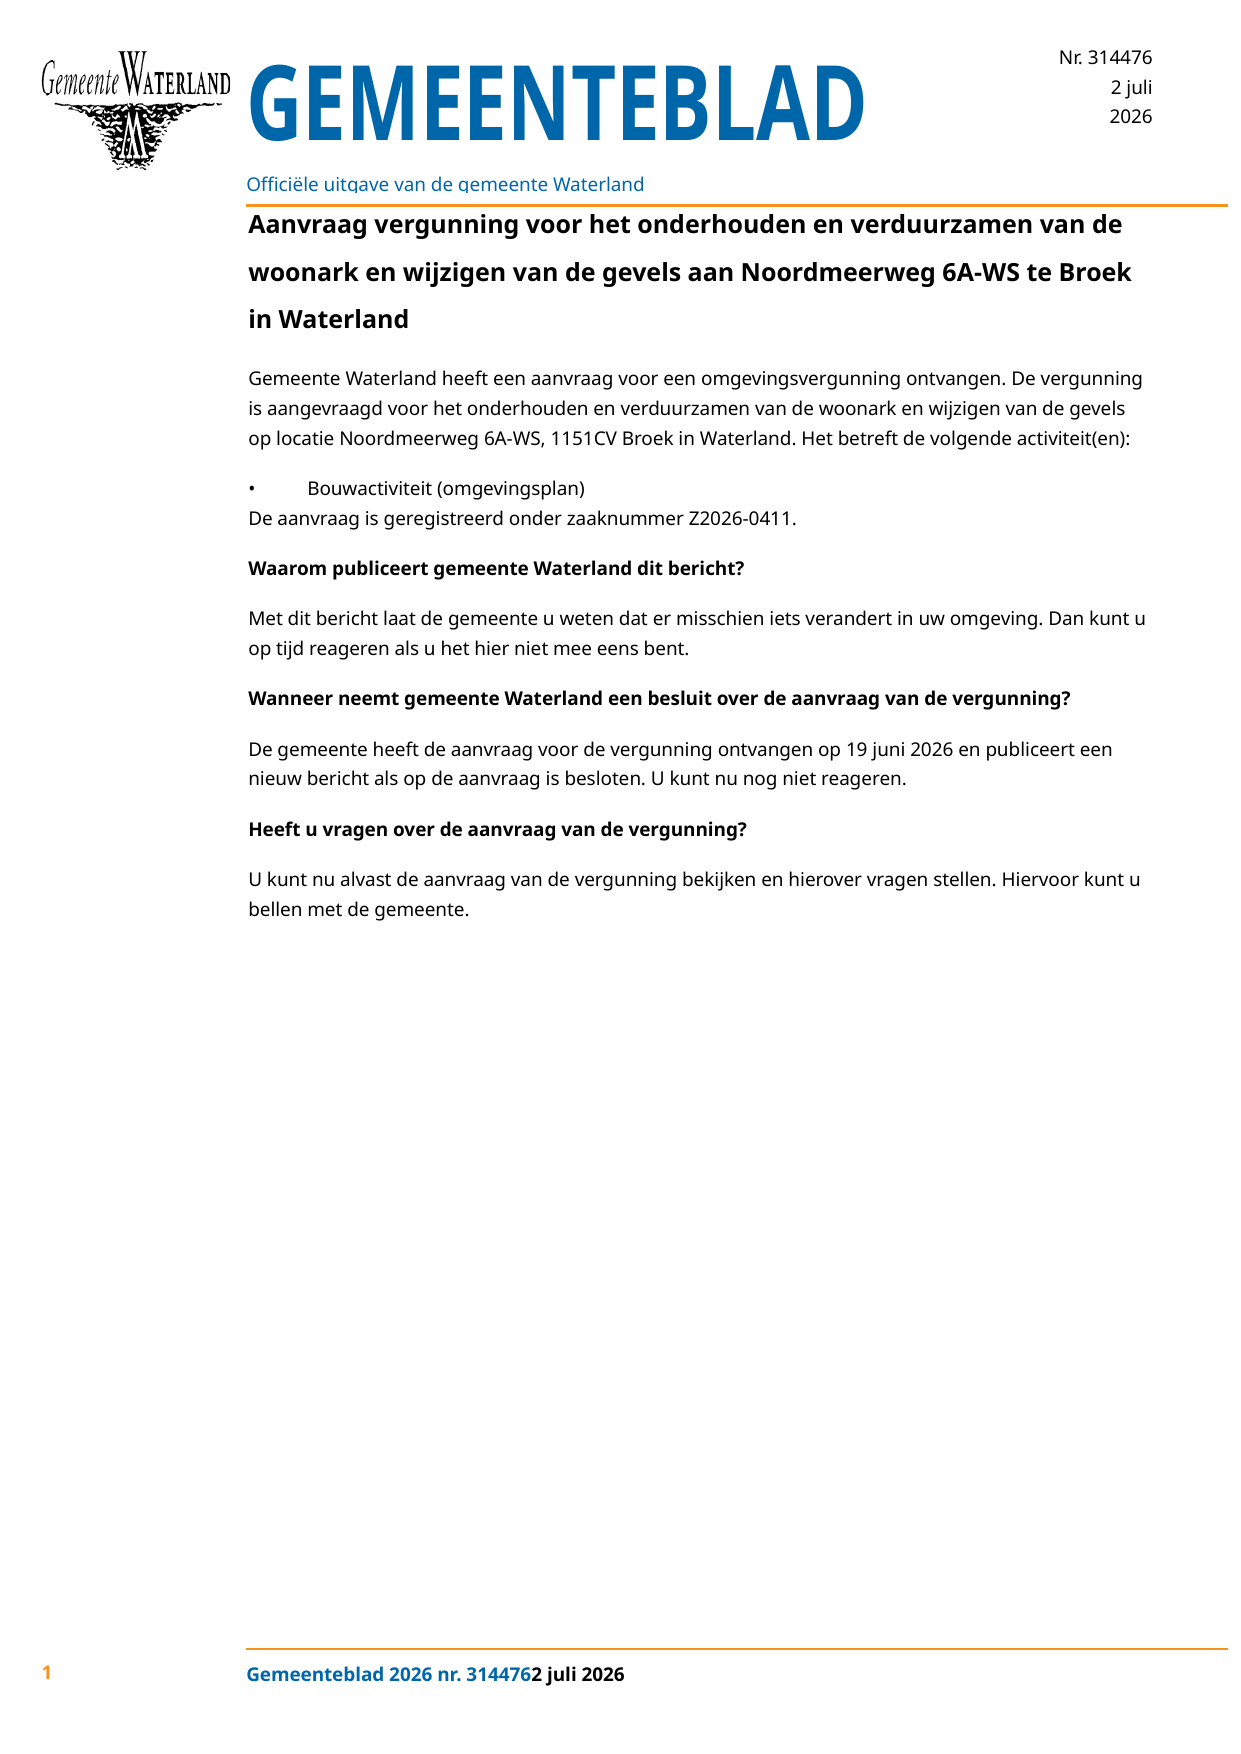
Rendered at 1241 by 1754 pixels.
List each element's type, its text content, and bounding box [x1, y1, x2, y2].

text Aanvraag vergunning voor het onderhouden en verduurzamen van de woonark en wijzigen van de gevels aan Noordmeerweg 6A-WS te Broek in Waterland [248, 207, 1152, 336]
list Bouwactiviteit (omgevingsplan) [248, 475, 1152, 501]
text Wanneer neemt gemeente Waterland een besluit over de aanvraag van de vergunning? [248, 686, 1152, 711]
text Gemeente Waterland heeft een aanvraag voor een omgevingsvergunning ontvangen. De vergunning is aangevraagd voor het onderhouden en verduurzamen van de woonark en wijzigen van de gevels op locatie Noordmeerweg 6A-WS, 1151CV Broek in Waterland. Het betreft de volgende activiteit(en): [248, 366, 1152, 450]
text De aanvraag is geregistreerd onder zaaknummer Z2026-0411. [248, 505, 1152, 530]
text De gemeente heeft de aanvraag voor de vergunning ontvangen op 19 juni 2026 en publiceert een nieuw bericht als op de aanvraag is besloten. U kunt nu nog niet reageren. [248, 736, 1152, 791]
picture [41, 47, 231, 172]
text Met dit bericht laat de gemeente u weten dat er misschien iets verandert in uw omgeving. Dan kunt u op tijd reageren als u het hier niet mee eens bent. [248, 606, 1152, 661]
text U kunt nu alvast de aanvraag van de vergunning bekijken en hierover vragen stellen. Hiervoor kunt u bellen met de gemeente. [248, 866, 1152, 922]
text Waarom publiceert gemeente Waterland dit bericht? [248, 555, 1152, 581]
text Heeft u vragen over de aanvraag van de vergunning? [248, 816, 1152, 842]
